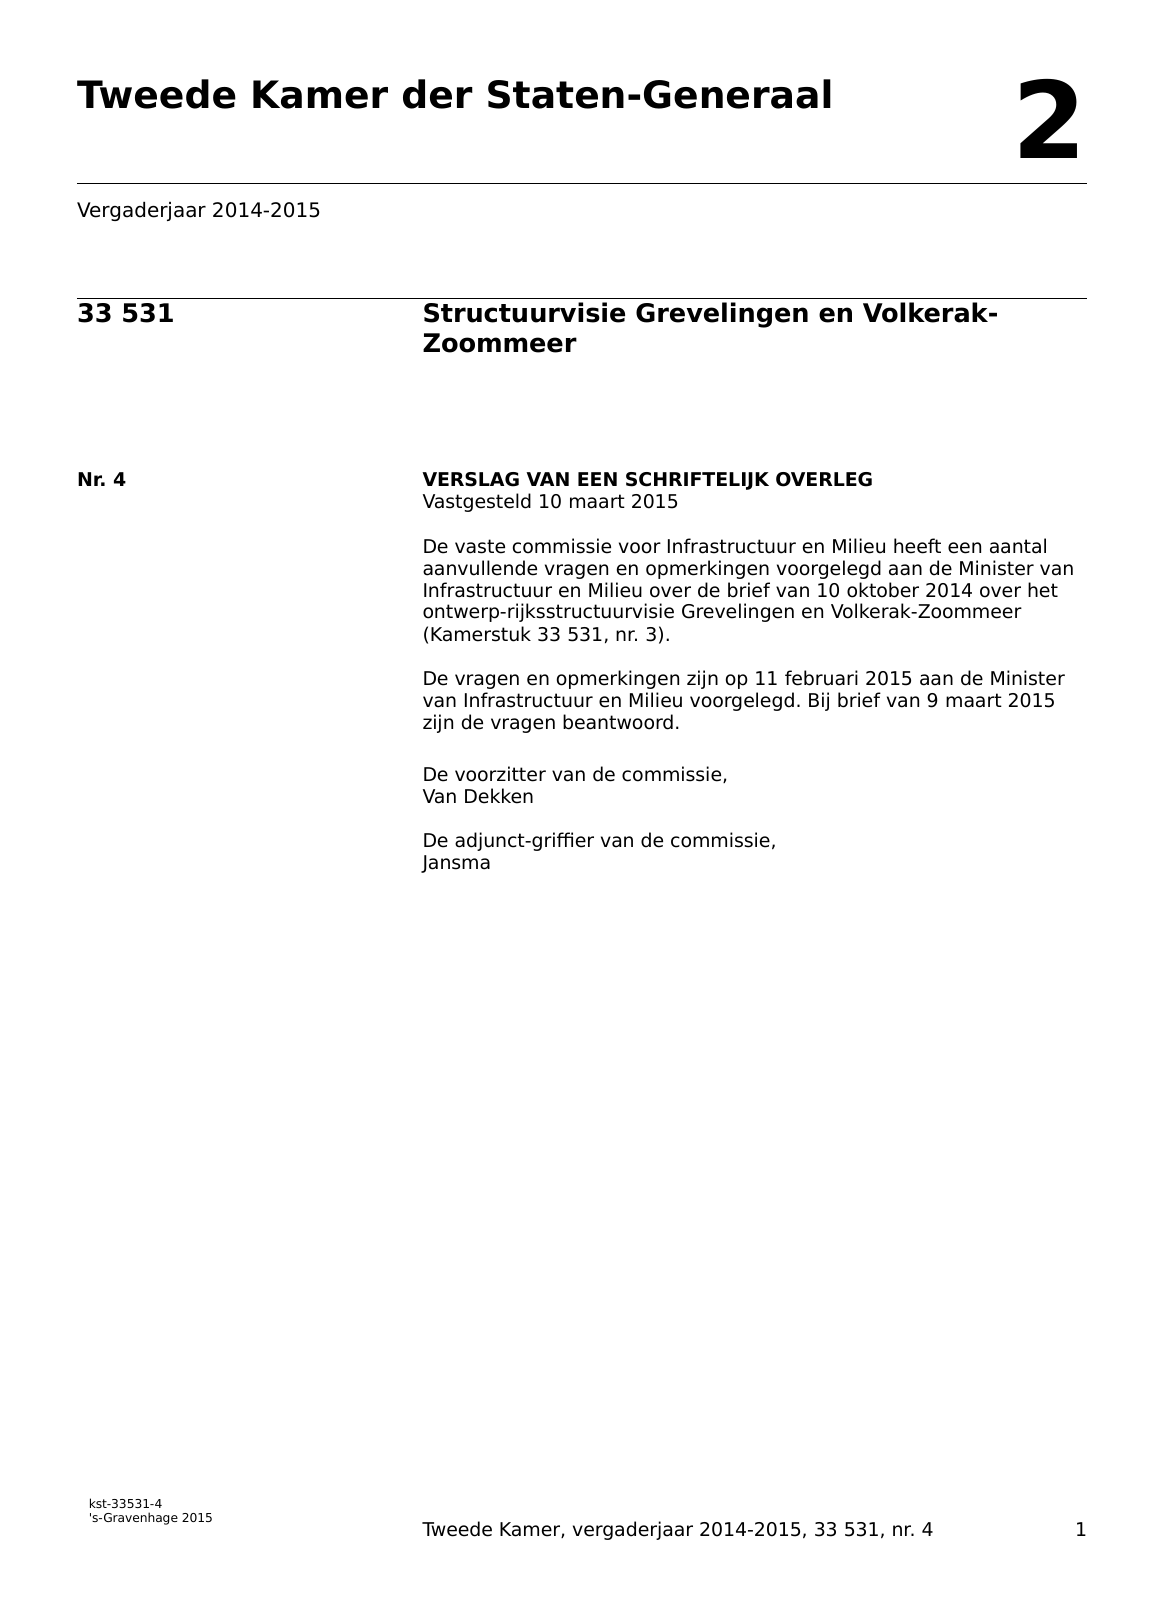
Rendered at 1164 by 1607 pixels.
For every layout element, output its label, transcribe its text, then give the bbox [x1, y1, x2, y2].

text Vastgesteld 10 maart 2015 [422, 491, 1087, 513]
text De vragen en opmerkingen zijn op 11 februari 2015 aan de Minister van Infrastructuur en Milieu voorgelegd. Bij brief van 9 maart 2015 zijn de vragen beantwoord. [422, 668, 1087, 733]
subtitle Nr. 4 VERSLAG VAN EEN SCHRIFTELIJK OVERLEG [77, 469, 1087, 491]
text kst-33531-4 [88, 1497, 323, 1511]
table_header Tweede Kamer der Staten-Generaal [77, 59, 886, 183]
subtitle 33 531 Structuurvisie Grevelingen en Volkerak-Zoommeer [77, 299, 1087, 358]
text 's-Gravenhage 2015 [88, 1511, 323, 1525]
text De adjunct-griffier van de commissie, Jansma [422, 830, 1087, 874]
text De voorzitter van de commissie, Van Dekken [422, 763, 1087, 807]
table_cell Vergaderjaar 2014-2015 [77, 184, 1087, 298]
text De vaste commissie voor Infrastructuur en Milieu heeft een aantal aanvullende vragen en opmerkingen voorgelegd aan de Minister van Infrastructuur en Milieu over de brief van 10 oktober 2014 over het ontwerp-rijksstructuurvisie Grevelingen en Volkerak-Zoommeer (Kamerstuk 33 531, nr. 3). [422, 536, 1087, 645]
table_header 2 [886, 59, 1087, 183]
